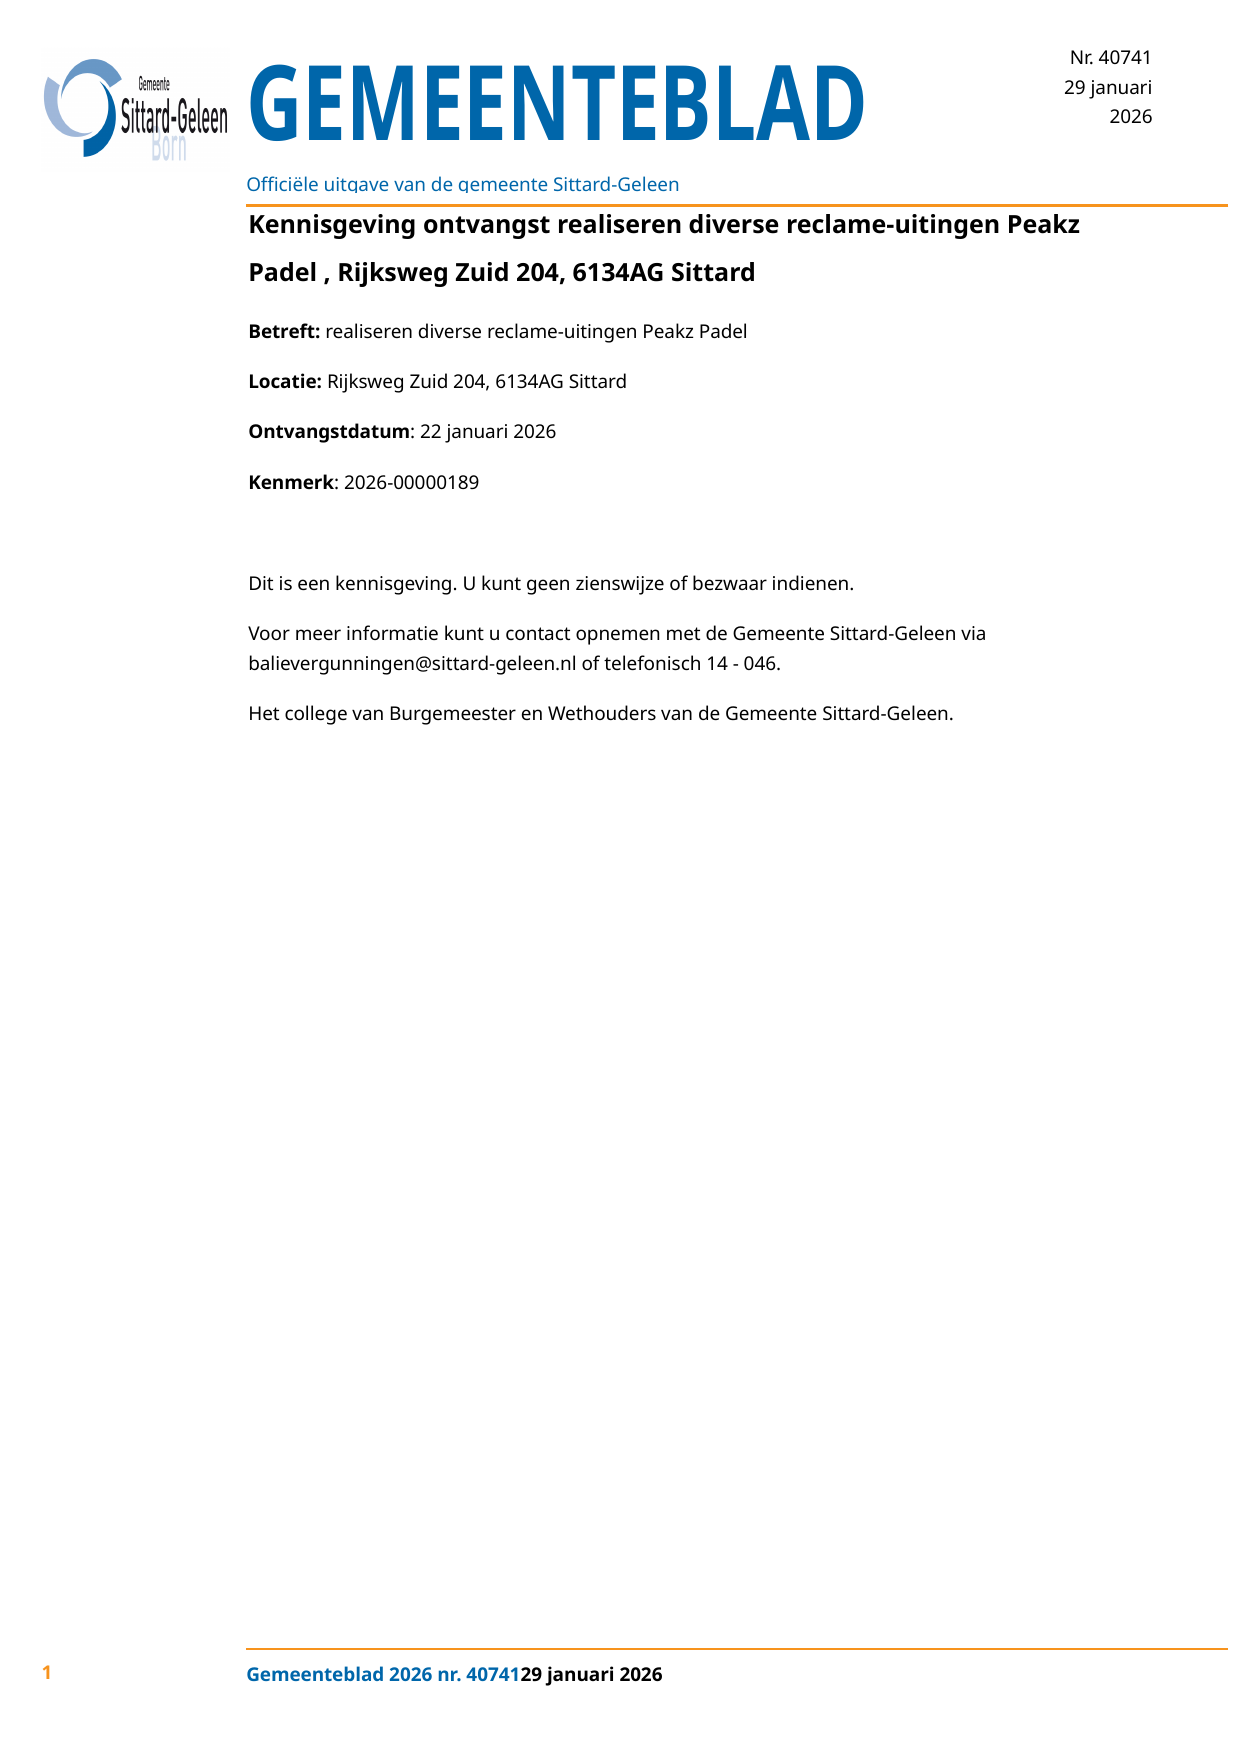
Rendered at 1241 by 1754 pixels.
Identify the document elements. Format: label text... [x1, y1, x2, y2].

text Voor meer informatie kunt u contact opnemen met de Gemeente Sittard-Geleen via balievergunningen@sittard-geleen.nl of telefonisch 14 - 046. [248, 620, 1152, 676]
text Kenmerk: 2026-00000189 [248, 469, 1152, 495]
text Betreft: realiseren diverse reclame-uitingen Peakz Padel [248, 318, 1152, 344]
text Het college van Burgemeester en Wethouders van de Gemeente Sittard-Geleen. [248, 700, 1152, 726]
text Dit is een kennisgeving. U kunt geen zienswijze of bezwaar indienen. [248, 570, 1152, 596]
text Kennisgeving ontvangst realiseren diverse reclame-uitingen Peakz Padel , Rijksweg Zuid 204, 6134AG Sittard [248, 207, 1152, 288]
text Ontvangstdatum: 22 januari 2026 [248, 419, 1152, 444]
picture [41, 47, 231, 172]
text Locatie: Rijksweg Zuid 204, 6134AG Sittard [248, 368, 1152, 394]
